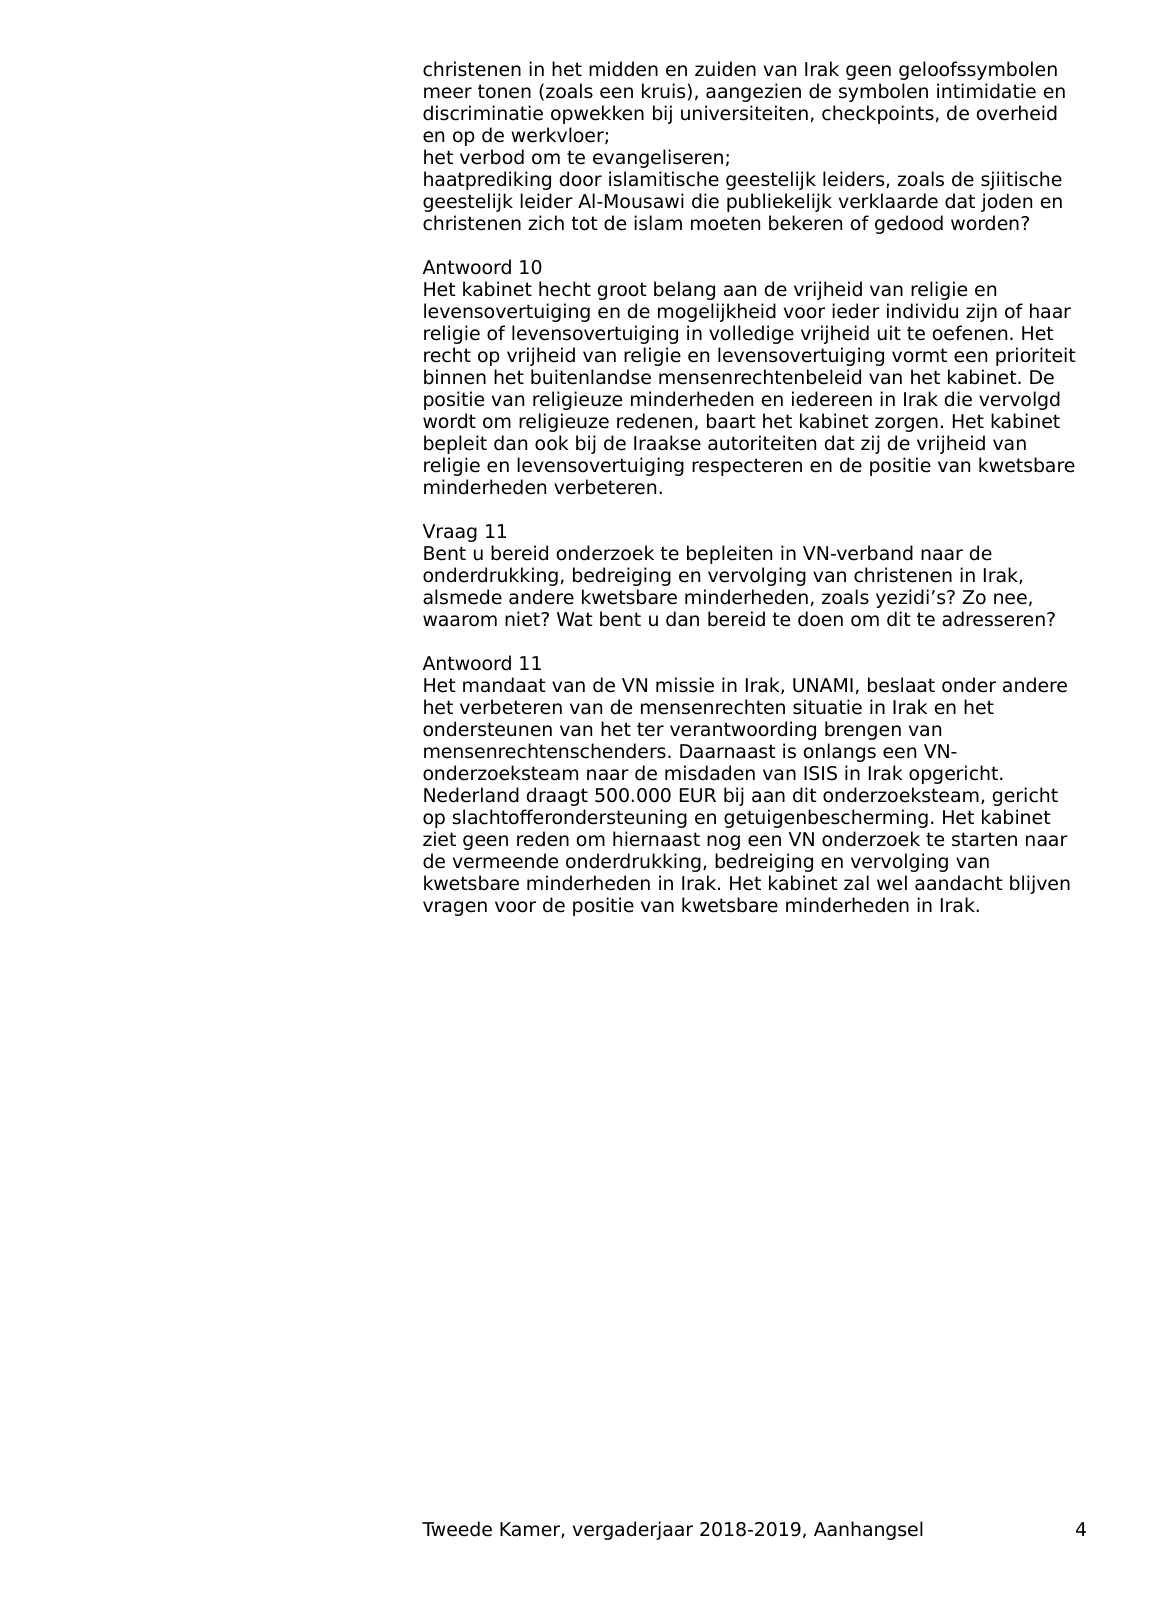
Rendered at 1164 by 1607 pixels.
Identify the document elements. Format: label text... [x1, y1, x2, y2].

text het verbod om te evangeliseren; [422, 147, 1087, 169]
text Antwoord 11 [422, 653, 1087, 675]
text christenen in het midden en zuiden van Irak geen geloofssymbolen meer tonen (zoals een kruis), aangezien de symbolen intimidatie en discriminatie opwekken bij universiteiten, checkpoints, de overheid en op de werkvloer; [422, 59, 1087, 147]
text Het mandaat van de VN missie in Irak, UNAMI, beslaat onder andere het verbeteren van de mensenrechten situatie in Irak en het ondersteunen van het ter verantwoording brengen van mensenrechtenschenders. Daarnaast is onlangs een VN-onderzoeksteam naar de misdaden van ISIS in Irak opgericht. Nederland draagt 500.000 EUR bij aan dit onderzoeksteam, gericht op slachtofferondersteuning en getuigenbescherming. Het kabinet ziet geen reden om hiernaast nog een VN onderzoek te starten naar de vermeende onderdrukking, bedreiging en vervolging van kwetsbare minderheden in Irak. Het kabinet zal wel aandacht blijven vragen voor de positie van kwetsbare minderheden in Irak. [422, 675, 1087, 917]
text Antwoord 10 [422, 257, 1087, 279]
text Bent u bereid onderzoek te bepleiten in VN-verband naar de onderdrukking, bedreiging en vervolging van christenen in Irak, alsmede andere kwetsbare minderheden, zoals yezidi’s? Zo nee, waarom niet? Wat bent u dan bereid te doen om dit te adresseren? [422, 543, 1087, 631]
text Vraag 11 [422, 521, 1087, 543]
text Het kabinet hecht groot belang aan de vrijheid van religie en levensovertuiging en de mogelijkheid voor ieder individu zijn of haar religie of levensovertuiging in volledige vrijheid uit te oefenen. Het recht op vrijheid van religie en levensovertuiging vormt een prioriteit binnen het buitenlandse mensenrechtenbeleid van het kabinet. De positie van religieuze minderheden en iedereen in Irak die vervolgd wordt om religieuze redenen, baart het kabinet zorgen. Het kabinet bepleit dan ook bij de Iraakse autoriteiten dat zij de vrijheid van religie en levensovertuiging respecteren en de positie van kwetsbare minderheden verbeteren. [422, 279, 1087, 499]
text haatprediking door islamitische geestelijk leiders, zoals de sjiitische geestelijk leider Al-Mousawi die publiekelijk verklaarde dat joden en christenen zich tot de islam moeten bekeren of gedood worden? [422, 169, 1087, 235]
